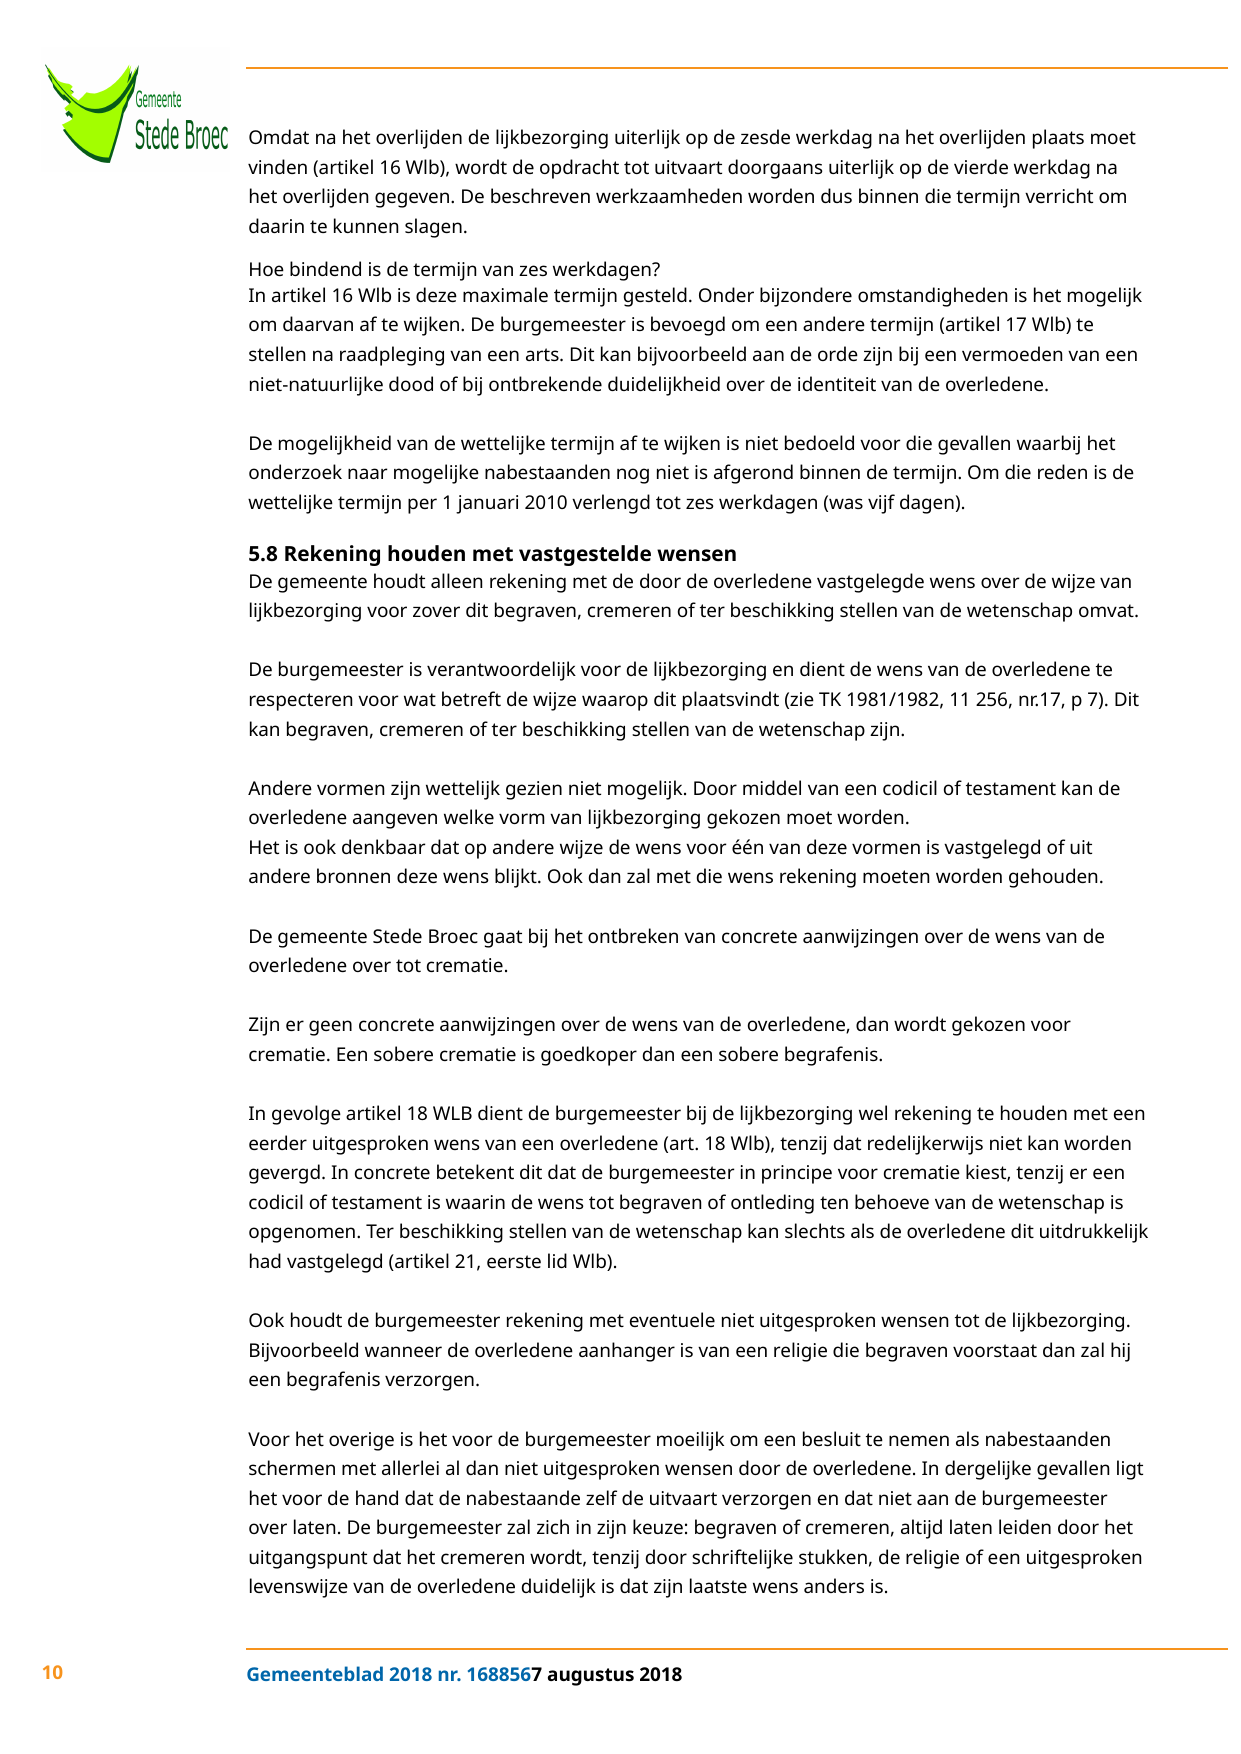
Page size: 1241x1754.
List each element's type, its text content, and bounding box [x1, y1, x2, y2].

text De mogelijkheid van de wettelijke termijn af te wijken is niet bedoeld voor die gevallen waarbij het onderzoek naar mogelijke nabestaanden nog niet is afgerond binnen de termijn. Om die reden is de wettelijke termijn per 1 januari 2010 verlengd tot zes werkdagen (was vijf dagen). [248, 430, 1152, 515]
text De burgemeester is verantwoordelijk voor de lijkbezorging en dient de wens van de overledene te respecteren voor wat betreft de wijze waarop dit plaatsvindt (zie TK 1981/1982, 11 256, nr.17, p 7). Dit kan begraven, cremeren of ter beschikking stellen van de wetenschap zijn. [248, 657, 1152, 742]
text Het is ook denkbaar dat op andere wijze de wens voor één van deze vormen is vastgelegd of uit andere bronnen deze wens blijkt. Ook dan zal met die wens rekening moeten worden gehouden. [248, 834, 1152, 889]
text 5.8 Rekening houden met vastgestelde wensen [248, 539, 1152, 568]
text Omdat na het overlijden de lijkbezorging uiterlijk op de zesde werkdag na het overlijden plaats moet vinden (artikel 16 Wlb), wordt de opdracht tot uitvaart doorgaans uiterlijk op de vierde werkdag na het overlijden gegeven. De beschreven werkzaamheden worden dus binnen die termijn verricht om daarin te kunnen slagen. [248, 124, 1152, 239]
text De gemeente Stede Broec gaat bij het ontbreken van concrete aanwijzingen over de wens van de overledene over tot crematie. [248, 923, 1152, 978]
text In gevolge artikel 18 WLB dient de burgemeester bij de lijkbezorging wel rekening te houden met een eerder uitgesproken wens van een overledene (art. 18 Wlb), tenzij dat redelijkerwijs niet kan worden gevergd. In concrete betekent dit dat de burgemeester in principe voor crematie kiest, tenzij er een codicil of testament is waarin de wens tot begraven of ontleding ten behoeve van de wetenschap is opgenomen. Ter beschikking stellen van de wetenschap kan slechts als de overledene dit uitdrukkelijk had vastgelegd (artikel 21, eerste lid Wlb). [248, 1100, 1152, 1274]
picture [41, 47, 231, 172]
text Ook houdt de burgemeester rekening met eventuele niet uitgesproken wensen tot de lijkbezorging. Bijvoorbeeld wanneer de overledene aanhanger is van een religie die begraven voorstaat dan zal hij een begrafenis verzorgen. [248, 1307, 1152, 1392]
text In artikel 16 Wlb is deze maximale termijn gesteld. Onder bijzondere omstandigheden is het mogelijk om daarvan af te wijken. De burgemeester is bevoegd om een andere termijn (artikel 17 Wlb) te stellen na raadpleging van een arts. Dit kan bijvoorbeeld aan de orde zijn bij een vermoeden van een niet-natuurlijke dood of bij ontbrekende duidelijkheid over de identiteit van de overledene. [248, 282, 1152, 396]
text Andere vormen zijn wettelijk gezien niet mogelijk. Door middel van een codicil of testament kan de overledene aangeven welke vorm van lijkbezorging gekozen moet worden. [248, 775, 1152, 830]
text Hoe bindend is de termijn van zes werkdagen? [248, 256, 1152, 282]
text Voor het overige is het voor de burgemeester moeilijk om een besluit te nemen als nabestaanden schermen met allerlei al dan niet uitgesproken wensen door de overledene. In dergelijke gevallen ligt het voor de hand dat de nabestaande zelf de uitvaart verzorgen en dat niet aan de burgemeester over laten. De burgemeester zal zich in zijn keuze: begraven of cremeren, altijd laten leiden door het uitgangspunt dat het cremeren wordt, tenzij door schriftelijke stukken, de religie of een uitgesproken levenswijze van de overledene duidelijk is dat zijn laatste wens anders is. [248, 1426, 1152, 1599]
text De gemeente houdt alleen rekening met de door de overledene vastgelegde wens over de wijze van lijkbezorging voor zover dit begraven, cremeren of ter beschikking stellen van de wetenschap omvat. [248, 568, 1152, 623]
text Zijn er geen concrete aanwijzingen over de wens van de overledene, dan wordt gekozen voor crematie. Een sobere crematie is goedkoper dan een sobere begrafenis. [248, 1012, 1152, 1067]
